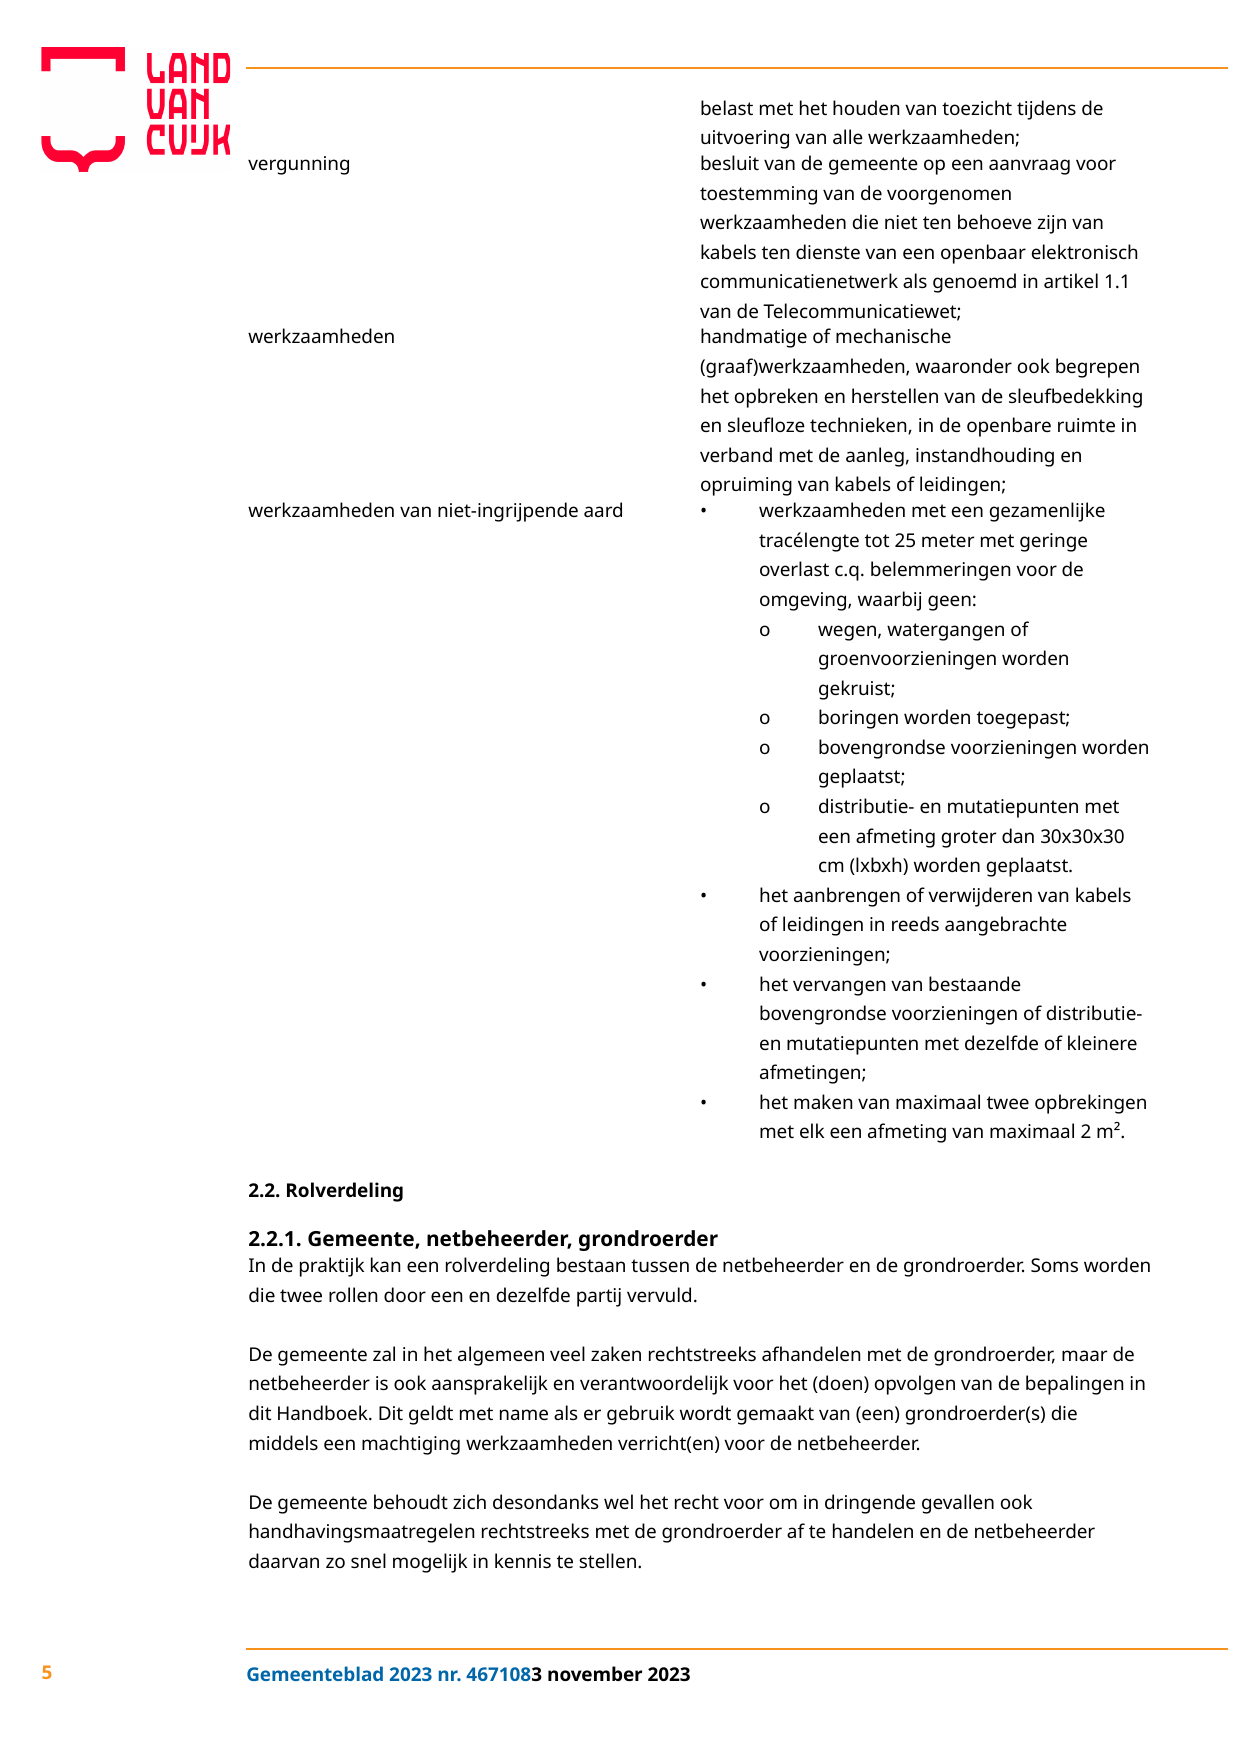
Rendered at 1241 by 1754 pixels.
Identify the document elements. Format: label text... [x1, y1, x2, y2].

text De gemeente zal in het algemeen veel zaken rechtstreeks afhandelen met de grondroerder, maar de netbeheerder is ook aansprakelijk en verantwoordelijk voor het (doen) opvolgen van de bepalingen in dit Handboek. Dit geldt met name als er gebruik wordt gemaakt van (een) grondroerder(s) die middels een machtiging werkzaamheden verricht(en) voor de netbeheerder. [248, 1341, 1152, 1455]
text 2.2. Rolverdeling [248, 1177, 1152, 1203]
table_cell [248, 95, 700, 150]
table_cell belast met het houden van toezicht tijdens de uitvoering van alle werkzaamheden; [700, 95, 1152, 150]
table_cell werkzaamheden met een gezamenlijke tracélengte tot 25 meter met geringe overlast c.q. belemmeringen voor de omgeving, waarbij geen: wegen, watergangen of groenvoorzieningen worden gekruist; boringen worden toegepast; bovengrondse voorzieningen worden geplaatst; distributie- en mutatiepunten met een afmeting groter dan 30x30x30 cm (lxbxh) worden geplaatst. het aanbrengen of verwijderen van kabels of leidingen in reeds aangebrachte voorzieningen; het vervangen van bestaande bovengrondse voorzieningen of distributie- en mutatiepunten met dezelfde of kleinere afmetingen; het maken van maximaal twee opbrekingen met elk een afmeting van maximaal 2 m². [700, 498, 1152, 1144]
picture [41, 47, 231, 172]
text In de praktijk kan een rolverdeling bestaan tussen de netbeheerder en de grondroerder. Soms worden die twee rollen door een en dezelfde partij vervuld. [248, 1252, 1152, 1307]
text De gemeente behoudt zich desondanks wel het recht voor om in dringende gevallen ook handhavingsmaatregelen rechtstreeks met de grondroerder af te handelen en de netbeheerder daarvan zo snel mogelijk in kennis te stellen. [248, 1489, 1152, 1574]
text 2.2.1. Gemeente, netbeheerder, grondroerder [248, 1224, 1152, 1252]
table_cell besluit van de gemeente op een aanvraag voor toestemming van de voorgenomen werkzaamheden die niet ten behoeve zijn van kabels ten dienste van een openbaar elektronisch communicatienetwerk als genoemd in artikel 1.1 van de Telecommunicatiewet; [700, 150, 1152, 324]
table_cell vergunning [248, 150, 700, 324]
table_cell werkzaamheden [248, 324, 700, 497]
table_cell handmatige of mechanische (graaf)werkzaamheden, waaronder ook begrepen het opbreken en herstellen van de sleufbedekking en sleufloze technieken, in de openbare ruimte in verband met de aanleg, instandhouding en opruiming van kabels of leidingen; [700, 324, 1152, 497]
table_cell werkzaamheden van niet-ingrijpende aard [248, 498, 700, 1144]
